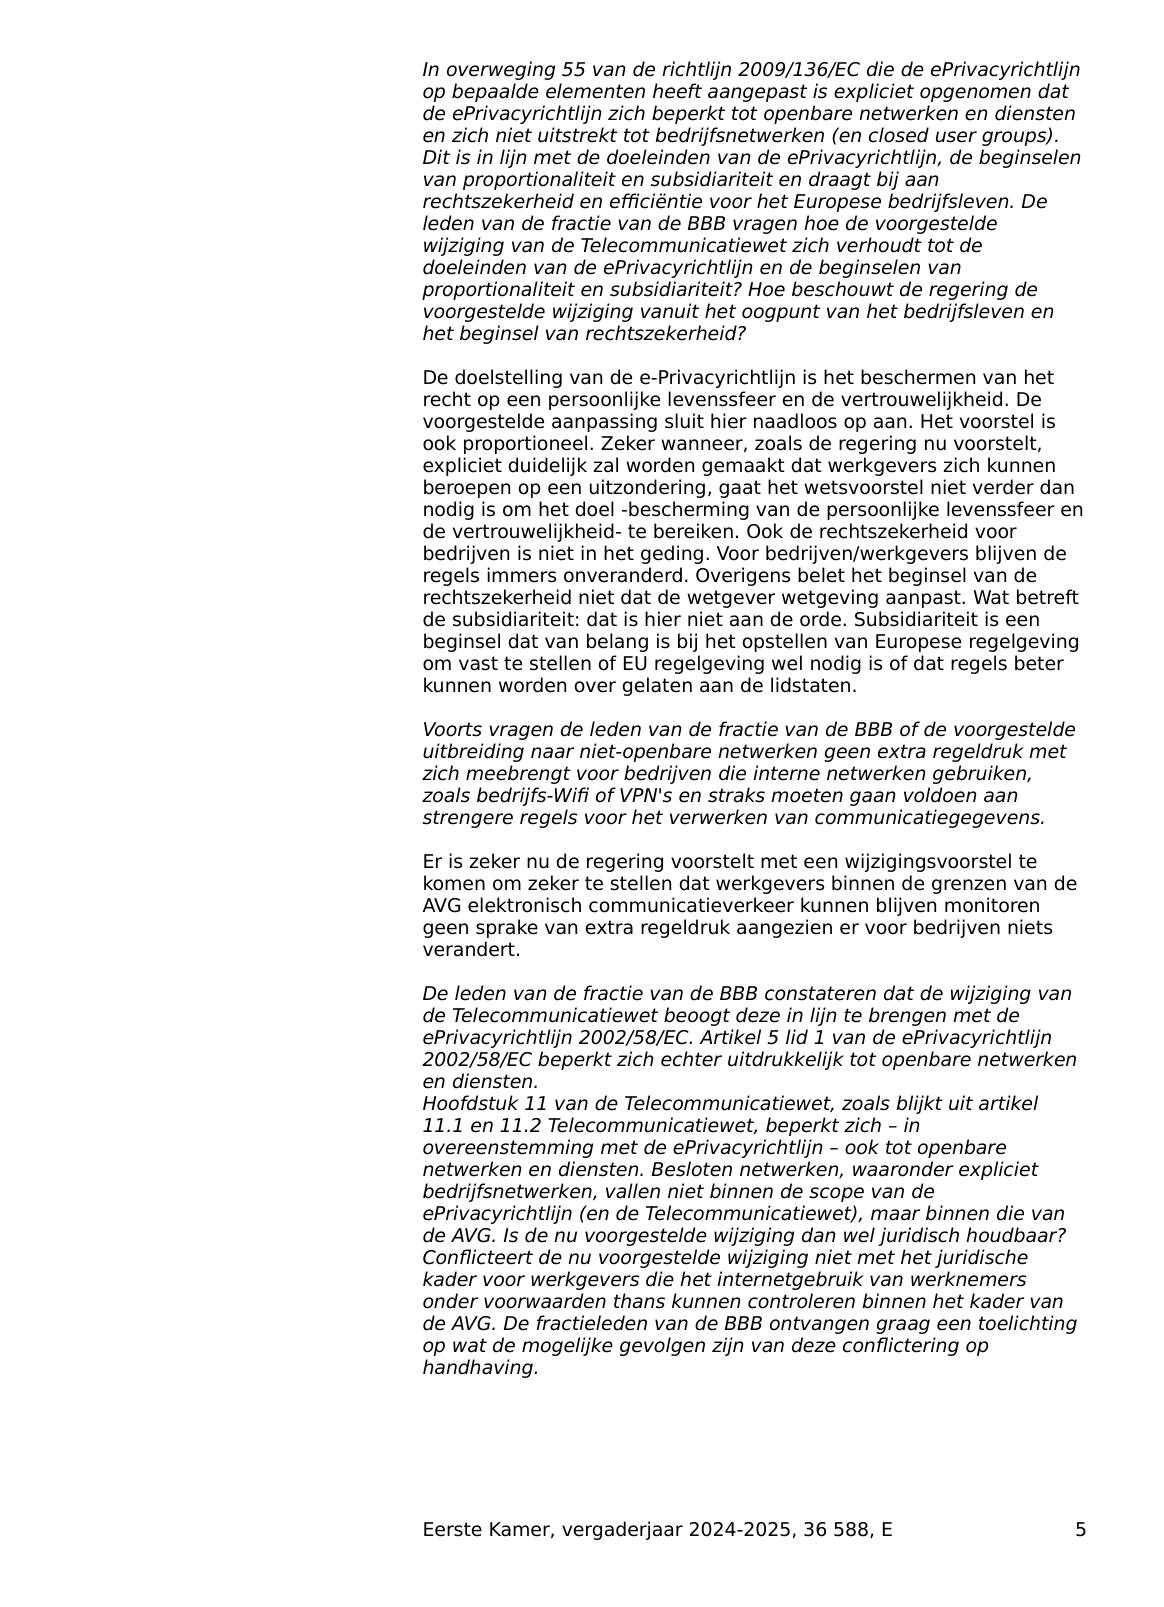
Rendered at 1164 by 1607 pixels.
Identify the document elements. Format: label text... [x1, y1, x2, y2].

text In overweging 55 van de richtlijn 2009/136/EC die de ePrivacyrichtlijn op bepaalde elementen heeft aangepast is expliciet opgenomen dat de ePrivacyrichtlijn zich beperkt tot openbare netwerken en diensten en zich niet uitstrekt tot bedrijfsnetwerken (en closed user groups). [422, 59, 1087, 147]
text Voorts vragen de leden van de fractie van de BBB of de voorgestelde uitbreiding naar niet-openbare netwerken geen extra regeldruk met zich meebrengt voor bedrijven die interne netwerken gebruiken, zoals bedrijfs-Wifi of VPN's en straks moeten gaan voldoen aan strengere regels voor het verwerken van communicatiegegevens. [422, 719, 1087, 829]
text Hoofdstuk 11 van de Telecommunicatiewet, zoals blijkt uit artikel 11.1 en 11.2 Telecommunicatiewet, beperkt zich – in overeenstemming met de ePrivacyrichtlijn – ook tot openbare netwerken en diensten. Besloten netwerken, waaronder expliciet bedrijfsnetwerken, vallen niet binnen de scope van de ePrivacyrichtlijn (en de Telecommunicatiewet), maar binnen die van de AVG. Is de nu voorgestelde wijziging dan wel juridisch houdbaar? Conflicteert de nu voorgestelde wijziging niet met het juridische kader voor werkgevers die het internetgebruik van werknemers onder voorwaarden thans kunnen controleren binnen het kader van de AVG. De fractieleden van de BBB ontvangen graag een toelichting op wat de mogelijke gevolgen zijn van deze conflictering op handhaving. [422, 1093, 1087, 1379]
text Dit is in lijn met de doeleinden van de ePrivacyrichtlijn, de beginselen van proportionaliteit en subsidiariteit en draagt bij aan rechtszekerheid en efficiëntie voor het Europese bedrijfsleven. De leden van de fractie van de BBB vragen hoe de voorgestelde wijziging van de Telecommunicatiewet zich verhoudt tot de doeleinden van de ePrivacyrichtlijn en de beginselen van proportionaliteit en subsidiariteit? Hoe beschouwt de regering de voorgestelde wijziging vanuit het oogpunt van het bedrijfsleven en het beginsel van rechtszekerheid? [422, 147, 1087, 345]
text Er is zeker nu de regering voorstelt met een wijzigingsvoorstel te komen om zeker te stellen dat werkgevers binnen de grenzen van de AVG elektronisch communicatieverkeer kunnen blijven monitoren geen sprake van extra regeldruk aangezien er voor bedrijven niets verandert. [422, 851, 1087, 961]
text De leden van de fractie van de BBB constateren dat de wijziging van de Telecommunicatiewet beoogt deze in lijn te brengen met de ePrivacyrichtlijn 2002/58/EC. Artikel 5 lid 1 van de ePrivacyrichtlijn 2002/58/EC beperkt zich echter uitdrukkelijk tot openbare netwerken en diensten. [422, 983, 1087, 1093]
text De doelstelling van de e-Privacyrichtlijn is het beschermen van het recht op een persoonlijke levenssfeer en de vertrouwelijkheid. De voorgestelde aanpassing sluit hier naadloos op aan. Het voorstel is ook proportioneel. Zeker wanneer, zoals de regering nu voorstelt, expliciet duidelijk zal worden gemaakt dat werkgevers zich kunnen beroepen op een uitzondering, gaat het wetsvoorstel niet verder dan nodig is om het doel -bescherming van de persoonlijke levenssfeer en de vertrouwelijkheid- te bereiken. Ook de rechtszekerheid voor bedrijven is niet in het geding. Voor bedrijven/werkgevers blijven de regels immers onveranderd. Overigens belet het beginsel van de rechtszekerheid niet dat de wetgever wetgeving aanpast. Wat betreft de subsidiariteit: dat is hier niet aan de orde. Subsidiariteit is een beginsel dat van belang is bij het opstellen van Europese regelgeving om vast te stellen of EU regelgeving wel nodig is of dat regels beter kunnen worden over gelaten aan de lidstaten. [422, 367, 1087, 697]
